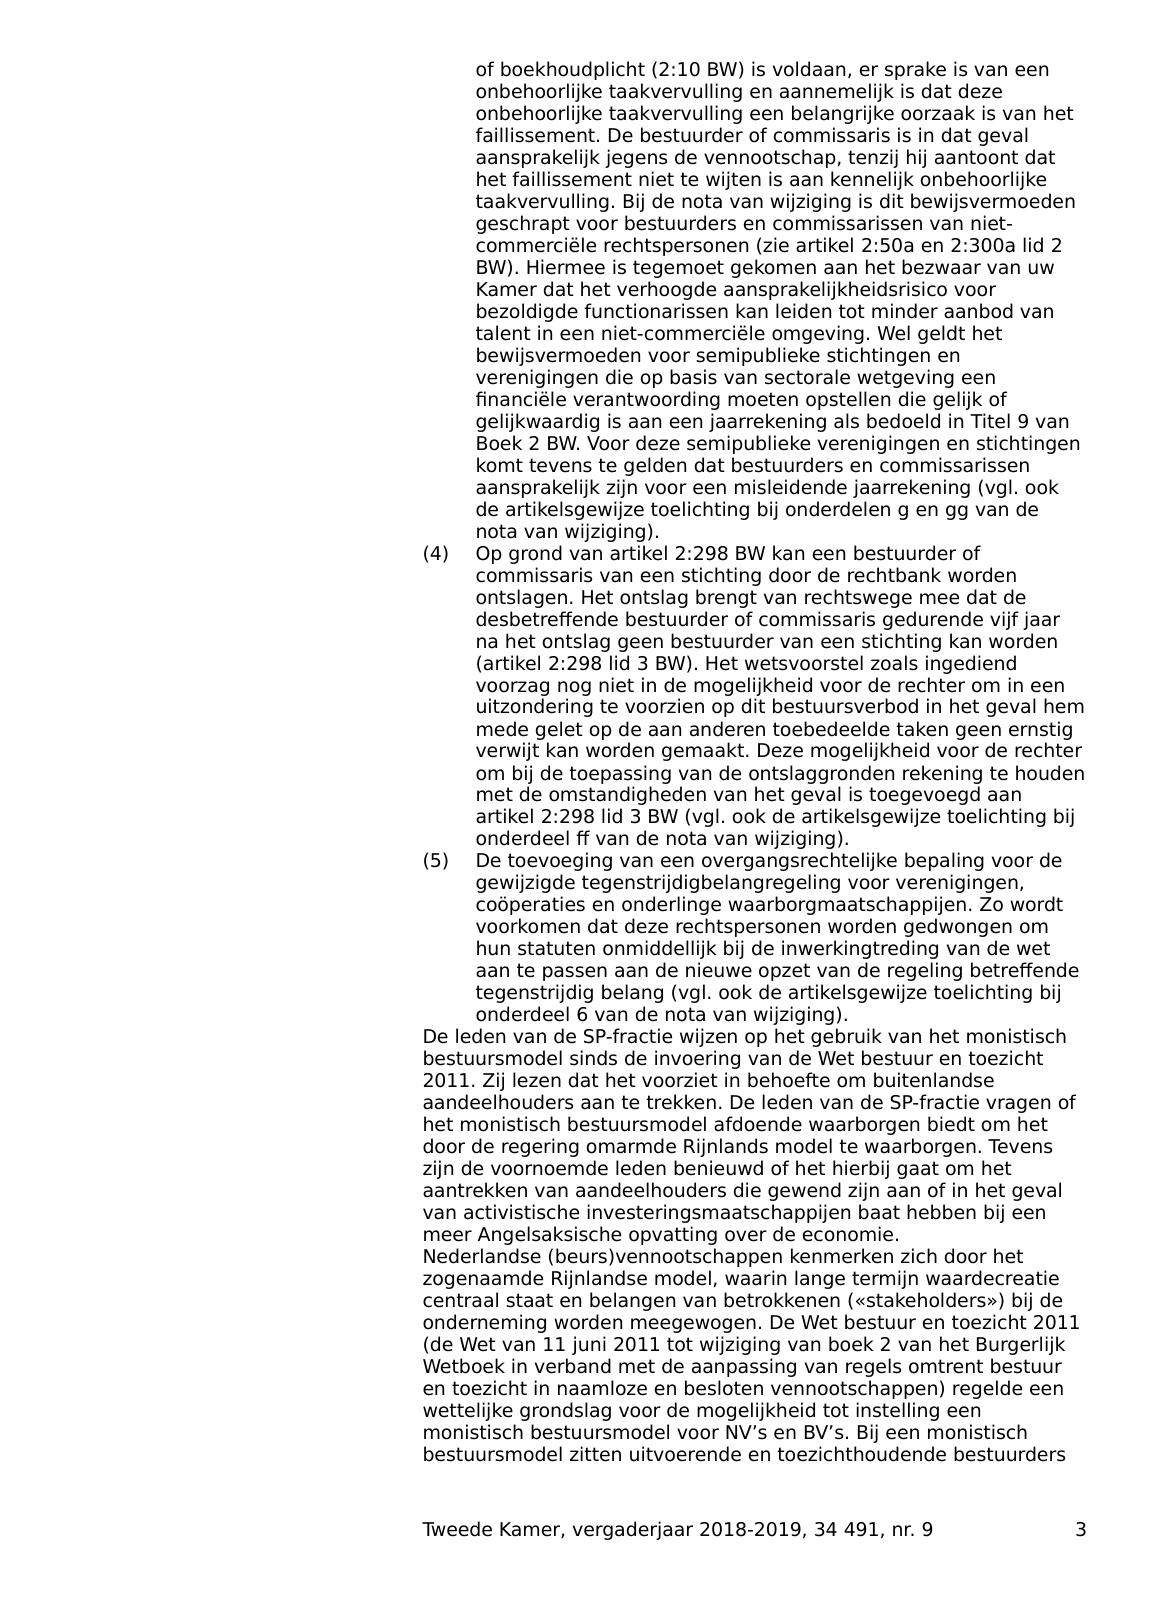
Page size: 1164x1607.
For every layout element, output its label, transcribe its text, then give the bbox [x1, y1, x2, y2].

text Nederlandse (beurs)vennootschappen kenmerken zich door het zogenaamde Rijnlandse model, waarin lange termijn waardecreatie centraal staat en belangen van betrokkenen («stakeholders») bij de onderneming worden meegewogen. De Wet bestuur en toezicht 2011 (de Wet van 11 juni 2011 tot wijziging van boek 2 van het Burgerlijk Wetboek in verband met de aanpassing van regels omtrent bestuur en toezicht in naamloze en besloten vennootschappen) regelde een wettelijke grondslag voor de mogelijkheid tot instelling een monistisch bestuursmodel voor NV’s en BV’s. Bij een monistisch bestuursmodel zitten uitvoerende en toezichthoudende bestuurders [422, 1246, 1087, 1466]
text De leden van de SP-fractie wijzen op het gebruik van het monistisch bestuursmodel sinds de invoering van de Wet bestuur en toezicht 2011. Zij lezen dat het voorziet in behoefte om buitenlandse aandeelhouders aan te trekken. De leden van de SP-fractie vragen of het monistisch bestuursmodel afdoende waarborgen biedt om het door de regering omarmde Rijnlands model te waarborgen. Tevens zijn de voornoemde leden benieuwd of het hierbij gaat om het aantrekken van aandeelhouders die gewend zijn aan of in het geval van activistische investeringsmaatschappijen baat hebben bij een meer Angelsaksische opvatting over de economie. [422, 1026, 1087, 1246]
text of boekhoudplicht (2:10 BW) is voldaan, er sprake is van een onbehoorlijke taakvervulling en aannemelijk is dat deze onbehoorlijke taakvervulling een belangrijke oorzaak is van het faillissement. De bestuurder of commissaris is in dat geval aansprakelijk jegens de vennootschap, tenzij hij aantoont dat het faillissement niet te wijten is aan kennelijk onbehoorlijke taakvervulling. Bij de nota van wijziging is dit bewijsvermoeden geschrapt voor bestuurders en commissarissen van niet-commerciële rechtspersonen (zie artikel 2:50a en 2:300a lid 2 BW). Hiermee is tegemoet gekomen aan het bezwaar van uw Kamer dat het verhoogde aansprakelijkheidsrisico voor bezoldigde functionarissen kan leiden tot minder aanbod van talent in een niet-commerciële omgeving. Wel geldt het bewijsvermoeden voor semipublieke stichtingen en verenigingen die op basis van sectorale wetgeving een financiële verantwoording moeten opstellen die gelijk of gelijkwaardig is aan een jaarrekening als bedoeld in Titel 9 van Boek 2 BW. Voor deze semipublieke verenigingen en stichtingen komt tevens te gelden dat bestuurders en commissarissen aansprakelijk zijn voor een misleidende jaarrekening (vgl. ook de artikelsgewijze toelichting bij onderdelen g en gg van de nota van wijziging). [422, 59, 1087, 543]
text (4) Op grond van artikel 2:298 BW kan een bestuurder of commissaris van een stichting door de rechtbank worden ontslagen. Het ontslag brengt van rechtswege mee dat de desbetreffende bestuurder of commissaris gedurende vijf jaar na het ontslag geen bestuurder van een stichting kan worden (artikel 2:298 lid 3 BW). Het wetsvoorstel zoals ingediend voorzag nog niet in de mogelijkheid voor de rechter om in een uitzondering te voorzien op dit bestuursverbod in het geval hem mede gelet op de aan anderen toebedeelde taken geen ernstig verwijt kan worden gemaakt. Deze mogelijkheid voor de rechter om bij de toepassing van de ontslaggronden rekening te houden met de omstandigheden van het geval is toegevoegd aan artikel 2:298 lid 3 BW (vgl. ook de artikelsgewijze toelichting bij onderdeel ff van de nota van wijziging). [422, 543, 1087, 850]
text (5) De toevoeging van een overgangsrechtelijke bepaling voor de gewijzigde tegenstrijdigbelangregeling voor verenigingen, coöperaties en onderlinge waarborgmaatschappijen. Zo wordt voorkomen dat deze rechtspersonen worden gedwongen om hun statuten onmiddellijk bij de inwerkingtreding van de wet aan te passen aan de nieuwe opzet van de regeling betreffende tegenstrijdig belang (vgl. ook de artikelsgewijze toelichting bij onderdeel 6 van de nota van wijziging). [422, 850, 1087, 1026]
